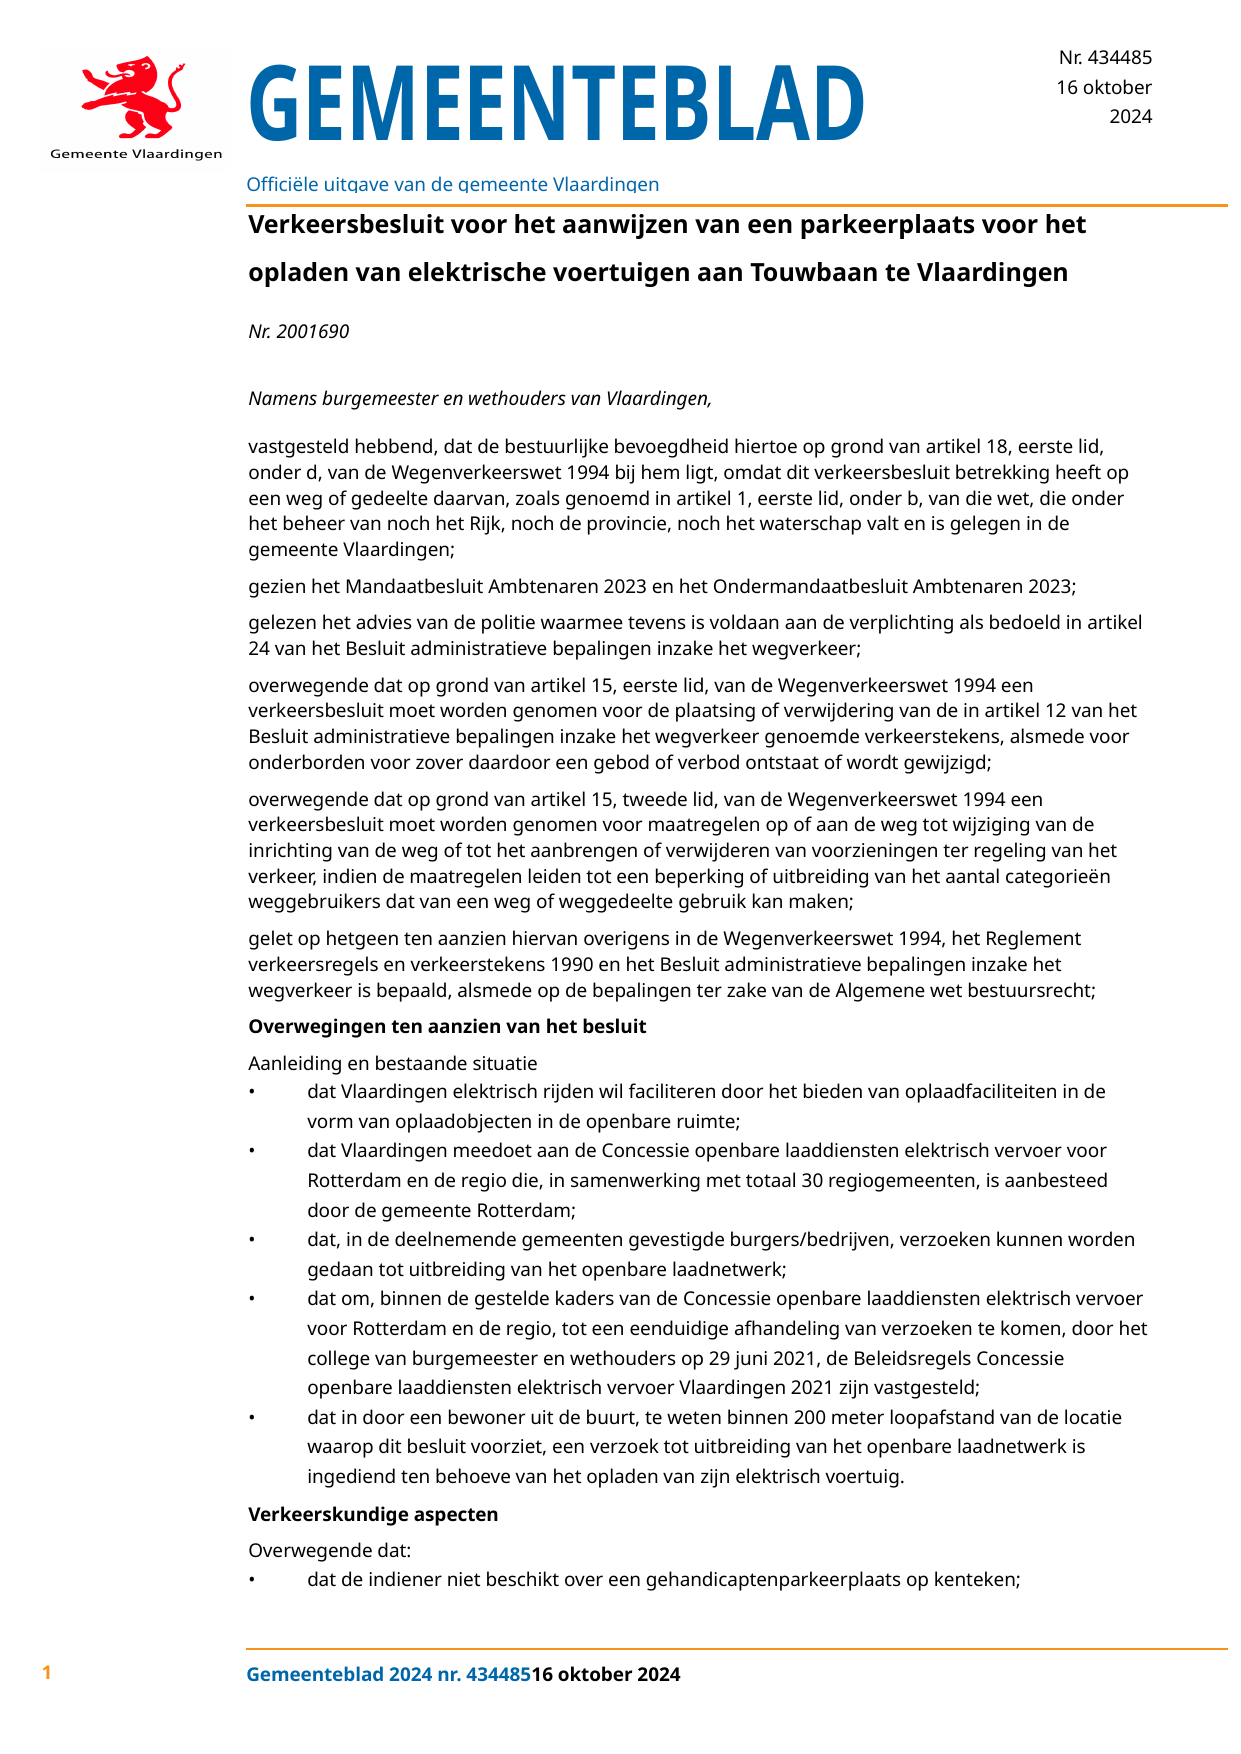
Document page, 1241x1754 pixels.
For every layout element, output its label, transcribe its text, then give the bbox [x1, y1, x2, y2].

list dat Vlaardingen elektrisch rijden wil faciliteren door het bieden van oplaadfaciliteiten in de vorm van oplaadobjecten in de openbare ruimte; [248, 1078, 1152, 1134]
text Verkeerskundige aspecten [248, 1501, 1152, 1527]
text gelet op hetgeen ten aanzien hiervan overigens in de Wegenverkeerswet 1994, het Reglement verkeersregels en verkeerstekens 1990 en het Besluit administratieve bepalingen inzake het wegverkeer is bepaald, alsmede op de bepalingen ter zake van de Algemene wet bestuursrecht; [248, 925, 1152, 1002]
text Overwegende dat: [248, 1538, 1152, 1563]
text gezien het Mandaatbesluit Ambtenaren 2023 en het Ondermandaatbesluit Ambtenaren 2023; [248, 573, 1152, 598]
list dat Vlaardingen meedoet aan de Concessie openbare laaddiensten elektrisch vervoer voor Rotterdam en de regio die, in samenwerking met totaal 30 regiogemeenten, is aanbesteed door de gemeente Rotterdam; [248, 1138, 1152, 1222]
list dat in door een bewoner uit de buurt, te weten binnen 200 meter loopafstand van de locatie waarop dit besluit voorziet, een verzoek tot uitbreiding van het openbare laadnetwerk is ingediend ten behoeve van het opladen van zijn elektrisch voertuig. [248, 1404, 1152, 1489]
text overwegende dat op grond van artikel 15, tweede lid, van de Wegenverkeerswet 1994 een verkeersbesluit moet worden genomen voor maatregelen op of aan de weg tot wijziging van de inrichting van de weg of tot het aanbrengen of verwijderen van voorzieningen ter regeling van het verkeer, indien de maatregelen leiden tot een beperking of uitbreiding van het aantal categorieën weggebruikers dat van een weg of weggedeelte gebruik kan maken; [248, 786, 1152, 914]
text Aanleiding en bestaande situatie [248, 1050, 1152, 1076]
text overwegende dat op grond van artikel 15, eerste lid, van de Wegenverkeerswet 1994 een verkeersbesluit moet worden genomen voor de plaatsing of verwijdering van de in artikel 12 van het Besluit administratieve bepalingen inzake het wegverkeer genoemde verkeerstekens, alsmede voor onderborden voor zover daardoor een gebod of verbod ontstaat of wordt gewijzigd; [248, 672, 1152, 775]
text Overwegingen ten aanzien van het besluit [248, 1013, 1152, 1039]
text gelezen het advies van de politie waarmee tevens is voldaan aan de verplichting als bedoeld in artikel 24 van het Besluit administratieve bepalingen inzake het wegverkeer; [248, 609, 1152, 661]
text vastgesteld hebbend, dat de bestuurlijke bevoegdheid hiertoe op grond van artikel 18, eerste lid, onder d, van de Wegenverkeerswet 1994 bij hem ligt, omdat dit verkeersbesluit betrekking heeft op een weg of gedeelte daarvan, zoals genoemd in artikel 1, eerste lid, onder b, van die wet, die onder het beheer van noch het Rijk, noch de provincie, noch het waterschap valt en is gelegen in de gemeente Vlaardingen; [248, 433, 1152, 562]
text Verkeersbesluit voor het aanwijzen van een parkeerplaats voor het opladen van elektrische voertuigen aan Touwbaan te Vlaardingen [248, 207, 1152, 288]
text Namens burgemeester en wethouders van Vlaardingen, [248, 386, 1152, 411]
list dat, in de deelnemende gemeenten gevestigde burgers/bedrijven, verzoeken kunnen worden gedaan tot uitbreiding van het openbare laadnetwerk; [248, 1226, 1152, 1282]
picture [41, 47, 231, 172]
list dat de indiener niet beschikt over een gehandicaptenparkeerplaats op kenteken; [248, 1566, 1152, 1592]
list dat om, binnen de gestelde kaders van de Concessie openbare laaddiensten elektrisch vervoer voor Rotterdam en de regio, tot een eenduidige afhandeling van verzoeken te komen, door het college van burgemeester en wethouders op 29 juni 2021, de Beleidsregels Concessie openbare laaddiensten elektrisch vervoer Vlaardingen 2021 zijn vastgesteld; [248, 1286, 1152, 1400]
text Nr. 2001690 [248, 318, 1152, 344]
